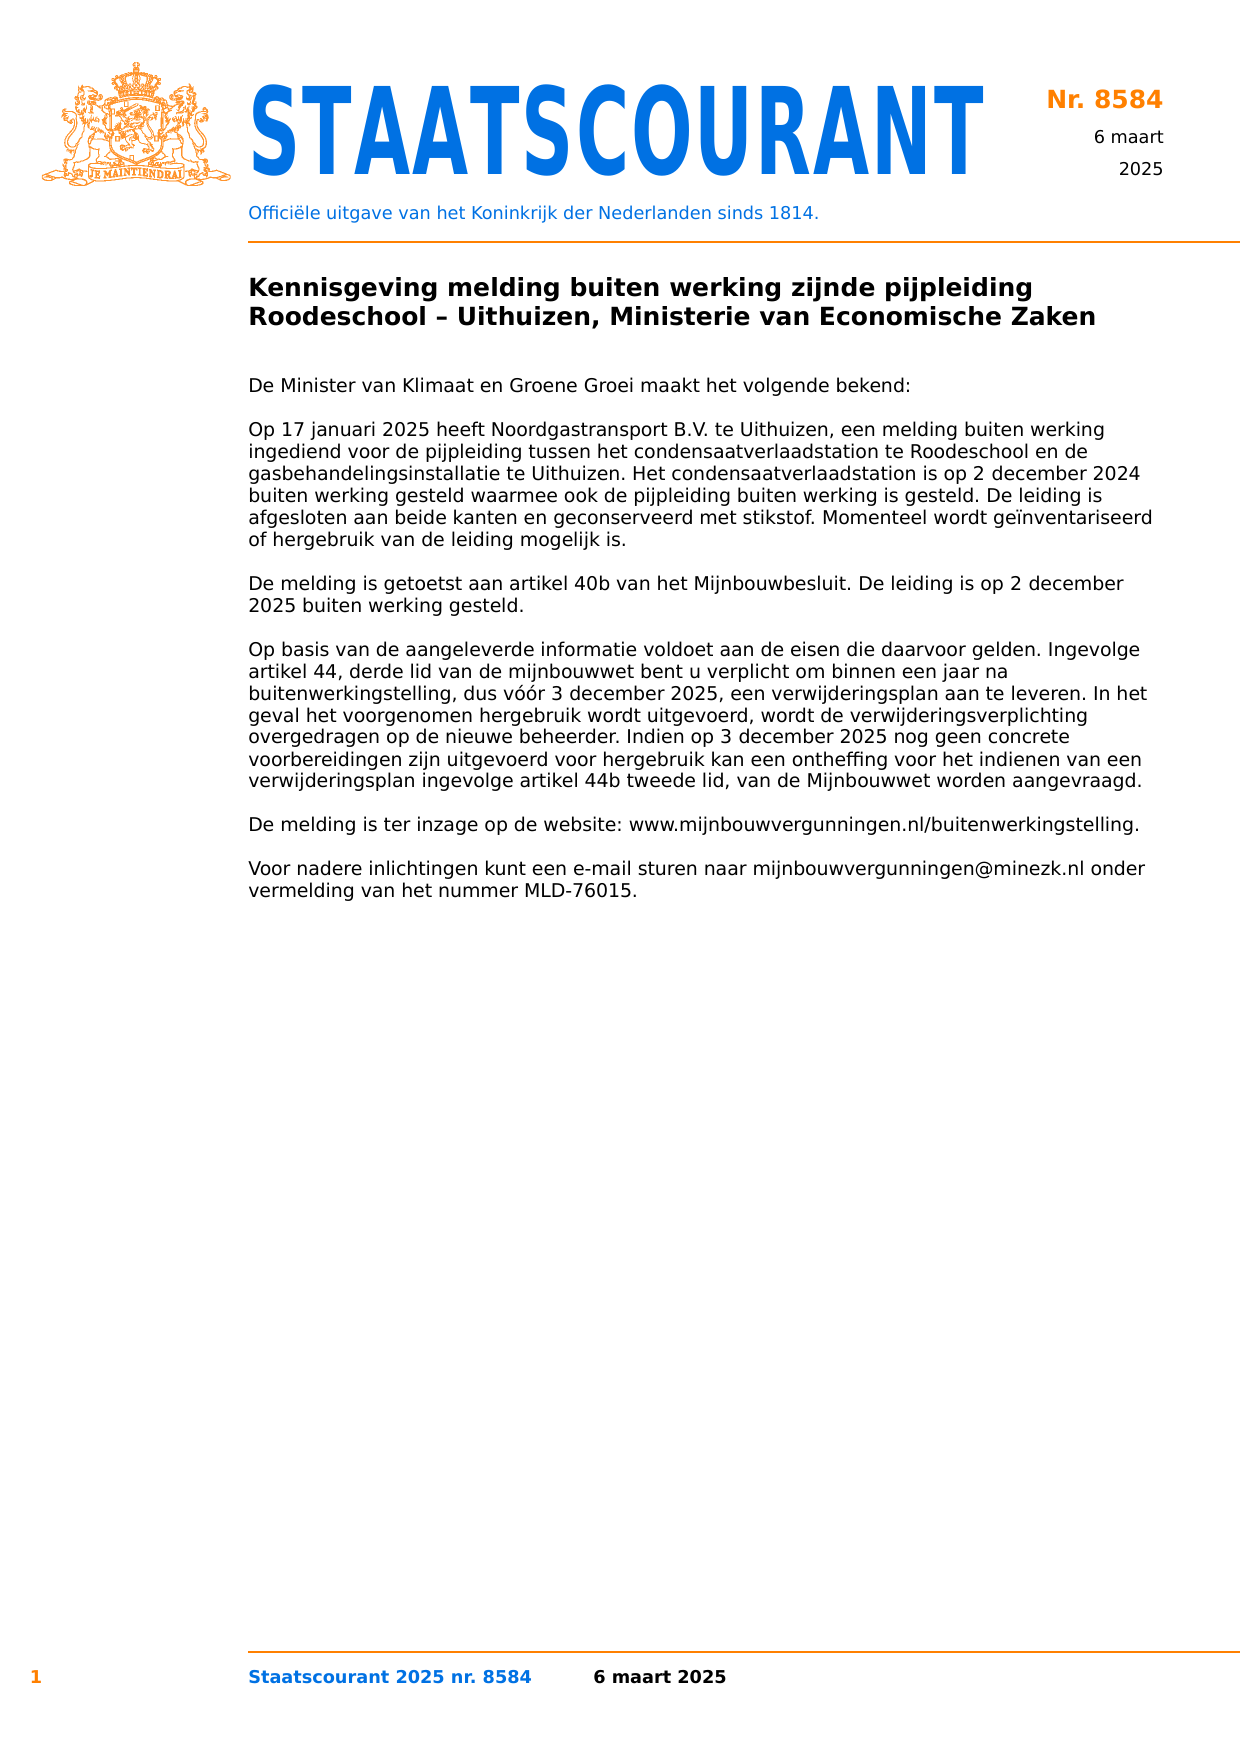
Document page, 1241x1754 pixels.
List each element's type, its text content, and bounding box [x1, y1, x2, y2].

text Op basis van de aangeleverde informatie voldoet aan de eisen die daarvoor gelden. Ingevolge artikel 44, derde lid van de mijnbouwwet bent u verplicht om binnen een jaar na buitenwerkingstelling, dus vóór 3 december 2025, een verwijderingsplan aan te leveren. In het geval het voorgenomen hergebruik wordt uitgevoerd, wordt de verwijderingsverplichting overgedragen op de nieuwe beheerder. Indien op 3 december 2025 nog geen concrete voorbereidingen zijn uitgevoerd voor hergebruik kan een ontheffing voor het indienen van een verwijderingsplan ingevolge artikel 44b tweede lid, van de Mijnbouwwet worden aangevraagd. [248, 638, 1163, 792]
text Voor nadere inlichtingen kunt een e-mail sturen naar mijnbouwvergunningen@minezk.nl onder vermelding van het nummer MLD-76015. [248, 858, 1163, 902]
table_header [25, 62, 248, 241]
text Op 17 januari 2025 heeft Noordgastransport B.V. te Uithuizen, een melding buiten werking ingediend voor de pijpleiding tussen het condensaatverlaadstation te Roodeschool en de gasbehandelingsinstallatie te Uithuizen. Het condensaatverlaadstation is op 2 december 2024 buiten werking gesteld waarmee ook de pijpleiding buiten werking is gesteld. De leiding is afgesloten aan beide kanten en geconserveerd met stikstof. Momenteel wordt geïnventariseerd of hergebruik van de leiding mogelijk is. [248, 419, 1163, 551]
text De melding is getoetst aan artikel 40b van het Mijnbouwbesluit. De leiding is op 2 december 2025 buiten werking gesteld. [248, 573, 1163, 617]
subtitle Kennisgeving melding buiten werking zijnde pijpleiding Roodeschool – Uithuizen, Ministerie van Economische Zaken [248, 273, 1163, 331]
table_cell 6 maart [998, 121, 1240, 153]
table_header Nr. 8584 [998, 62, 1240, 121]
text De Minister van Klimaat en Groene Groei maakt het volgende bekend: [248, 375, 1163, 397]
table_header STAATSCOURANT [248, 62, 998, 203]
table_cell 2025 [998, 153, 1240, 203]
picture [41, 62, 231, 186]
table_cell Officiële uitgave van het Koninkrijk der Nederlanden sinds 1814. [248, 203, 1240, 241]
text De melding is ter inzage op de website: www.mijnbouwvergunningen.nl/buitenwerkingstelling. [248, 814, 1163, 836]
